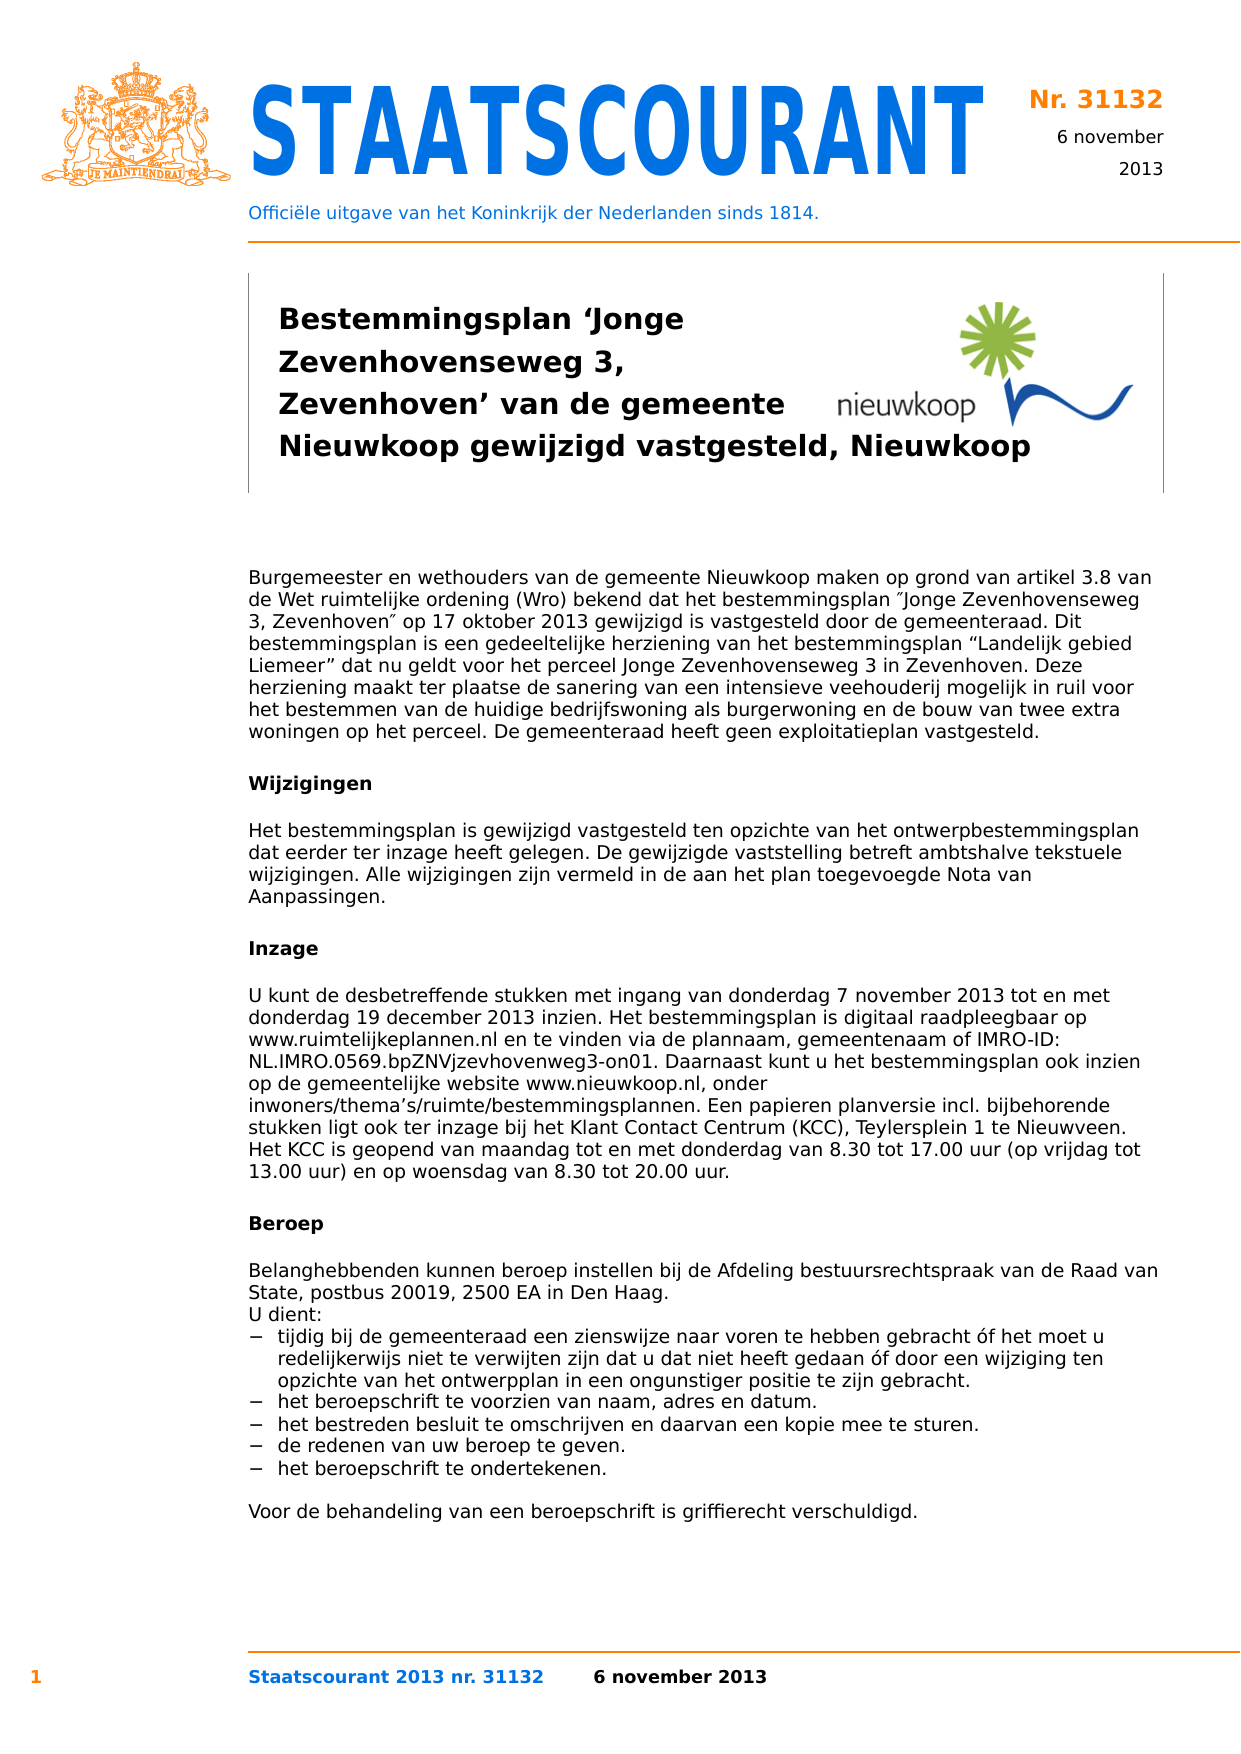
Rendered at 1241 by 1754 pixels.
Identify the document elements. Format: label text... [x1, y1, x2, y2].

text − de redenen van uw beroep te geven. [248, 1435, 1163, 1457]
text Het bestemmingsplan is gewijzigd vastgesteld ten opzichte van het ontwerpbestemmingsplan dat eerder ter inzage heeft gelegen. De gewijzigde vaststelling betreft ambtshalve tekstuele wijzigingen. Alle wijzigingen zijn vermeld in de aan het plan toegevoegde Nota van Aanpassingen. [248, 820, 1163, 908]
text U dient: [248, 1303, 1163, 1326]
text U kunt de desbetreffende stukken met ingang van donderdag 7 november 2013 tot en met donderdag 19 december 2013 inzien. Het bestemmingsplan is digitaal raadpleegbaar op www.ruimtelijkeplannen.nl en te vinden via de plannaam, gemeentenaam of IMRO-ID: NL.IMRO.0569.bpZNVjzevhovenweg3-on01. Daarnaast kunt u het bestemmingsplan ook inzien op de gemeentelijke website www.nieuwkoop.nl, onder inwoners/thema’s/ruimte/bestemmingsplannen. Een papieren planversie incl. bijbehorende stukken ligt ook ter inzage bij het Klant Contact Centrum (KCC), Teylersplein 1 te Nieuwveen. Het KCC is geopend van maandag tot en met donderdag van 8.30 tot 17.00 uur (op vrijdag tot 13.00 uur) en op woensdag van 8.30 tot 20.00 uur. [248, 985, 1163, 1183]
subtitle Beroep [248, 1213, 1163, 1234]
text − tijdig bij de gemeenteraad een zienswijze naar voren te hebben gebracht óf het moet u redelijkerwijs niet te verwijten zijn dat u dat niet heeft gedaan óf door een wijziging ten opzichte van het ontwerpplan in een ongunstiger positie te zijn gebracht. [248, 1326, 1163, 1391]
table_cell 6 november [998, 121, 1240, 153]
text Voor de behandeling van een beroepschrift is griffierecht verschuldigd. [248, 1501, 1163, 1523]
text − het beroepschrift te ondertekenen. [248, 1457, 1163, 1479]
text Burgemeester en wethouders van de gemeente Nieuwkoop maken op grond van artikel 3.8 van de Wet ruimtelijke ordening (Wro) bekend dat het bestemmingsplan ″Jonge Zevenhovenseweg 3, Zevenhoven″ op 17 oktober 2013 gewijzigd is vastgesteld door de gemeenteraad. Dit bestemmingsplan is een gedeeltelijke herziening van het bestemmingsplan “Landelijk gebied Liemeer” dat nu geldt voor het perceel Jonge Zevenhovenseweg 3 in Zevenhoven. Deze herziening maakt ter plaatse de sanering van een intensieve veehouderij mogelijk in ruil voor het bestemmen van de huidige bedrijfswoning als burgerwoning en de bouw van twee extra woningen op het perceel. De gemeenteraad heeft geen exploitatieplan vastgesteld. [248, 567, 1163, 743]
table_cell Officiële uitgave van het Koninkrijk der Nederlanden sinds 1814. [248, 203, 1240, 241]
subtitle Bestemmingsplan ‘Jonge Zevenhovenseweg 3, Zevenhoven’ van de gemeente Nieuwkoop gewijzigd vastgesteld, Nieuwkoop [249, 273, 1163, 493]
table_header Nr. 31132 [998, 62, 1240, 121]
text Belanghebbenden kunnen beroep instellen bij de Afdeling bestuursrechtspraak van de Raad van State, postbus 20019, 2500 EA in Den Haag. [248, 1259, 1163, 1303]
table_header [25, 62, 248, 241]
picture [41, 62, 231, 186]
text − het beroepschrift te voorzien van naam, adres en datum. [248, 1391, 1163, 1413]
subtitle Wijzigingen [248, 773, 1163, 795]
table_cell 2013 [998, 153, 1240, 203]
picture [838, 302, 1134, 427]
text − het bestreden besluit te omschrijven en daarvan een kopie mee te sturen. [248, 1413, 1163, 1435]
subtitle Inzage [248, 938, 1163, 960]
table_header STAATSCOURANT [248, 62, 998, 203]
